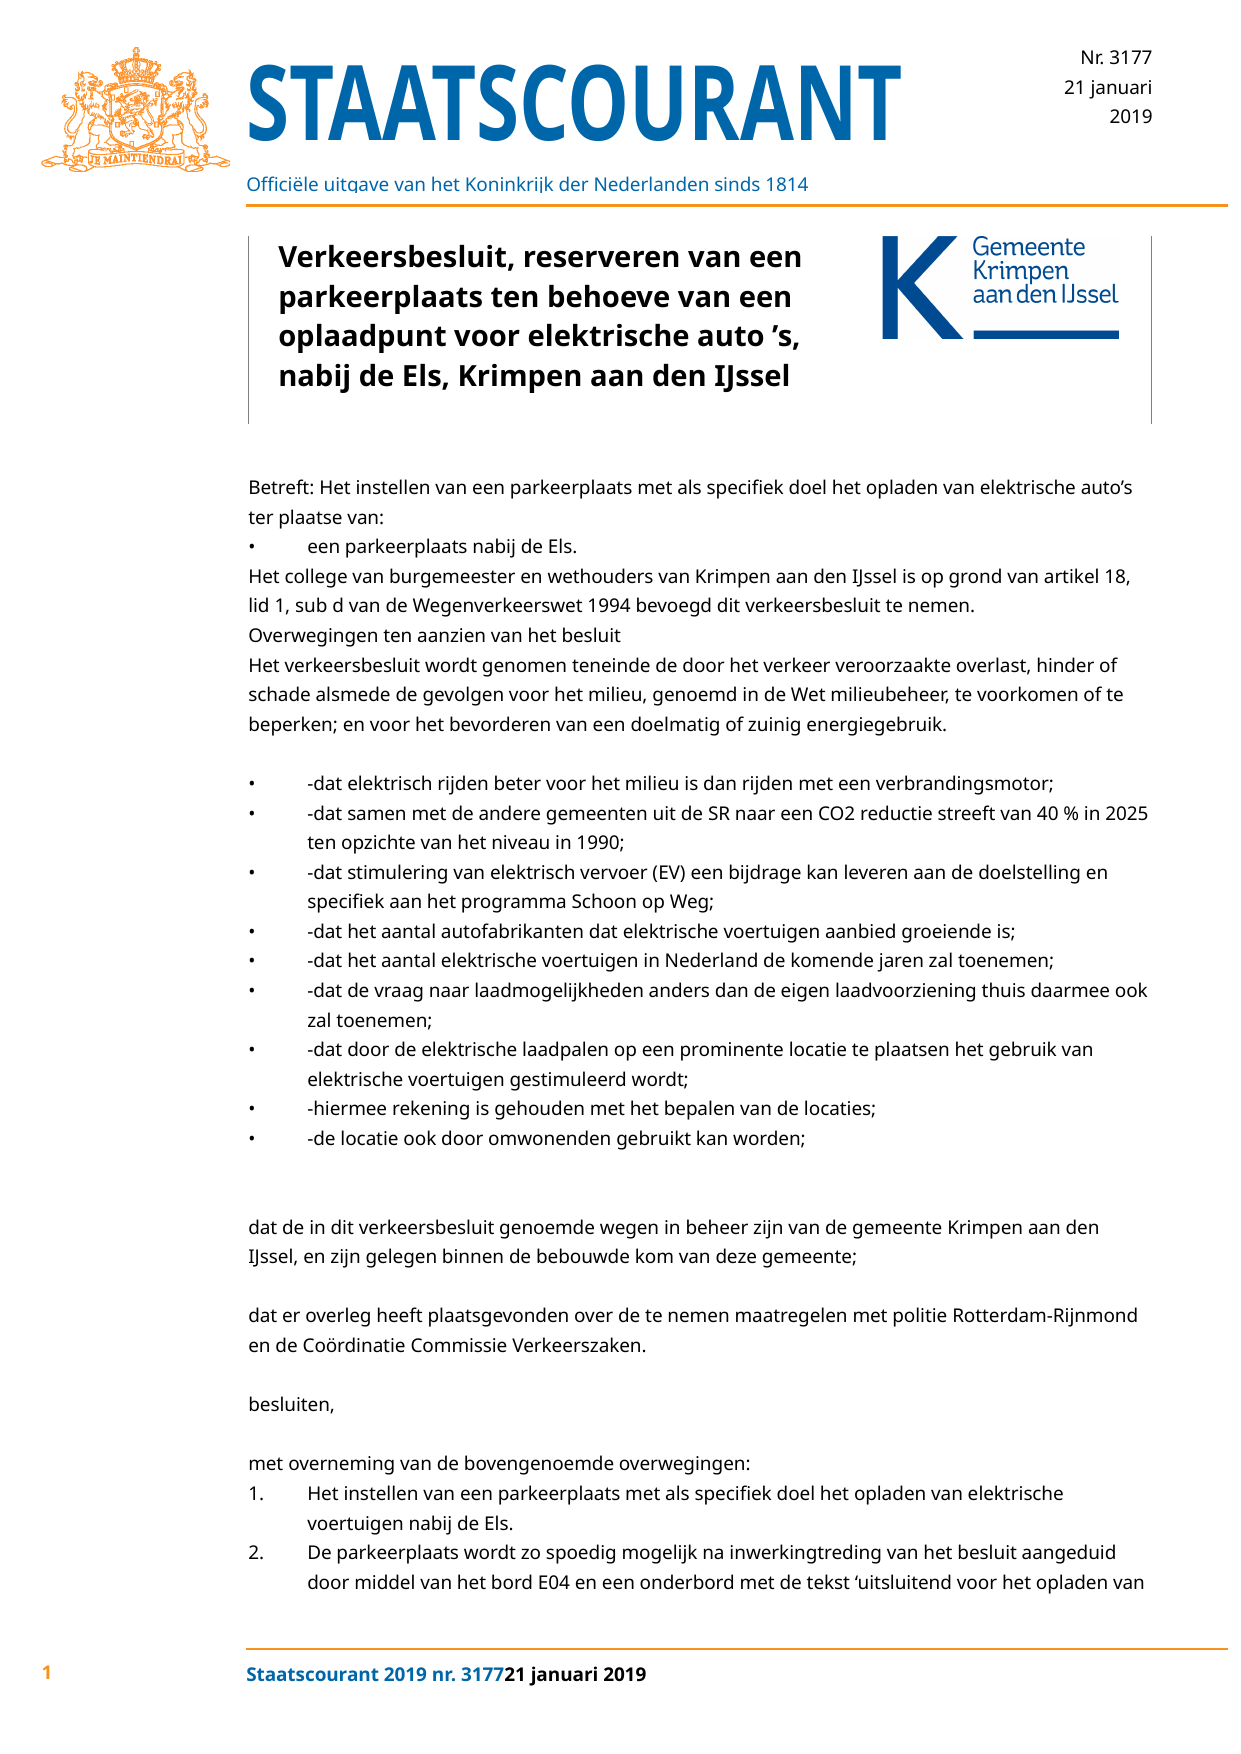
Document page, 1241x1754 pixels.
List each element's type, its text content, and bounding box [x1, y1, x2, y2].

list -dat het aantal elektrische voertuigen in Nederland de komende jaren zal toenemen; [248, 948, 1152, 973]
text dat er overleg heeft plaatsgevonden over de te nemen maatregelen met politie Rotterdam-Rijnmond en de Coördinatie Commissie Verkeerszaken. [248, 1303, 1152, 1358]
text Het college van burgemeester en wethouders van Krimpen aan den IJssel is op grond van artikel 18, lid 1, sub d van de Wegenverkeerswet 1994 bevoegd dit verkeersbesluit te nemen. [248, 563, 1152, 618]
picture [882, 236, 1119, 339]
text Betreft: Het instellen van een parkeerplaats met als specifiek doel het opladen van elektrische auto’s ter plaatse van: [248, 474, 1152, 530]
list -dat de vraag naar laadmogelijkheden anders dan de eigen laadvoorziening thuis daarmee ook zal toenemen; [248, 977, 1152, 1033]
list een parkeerplaats nabij de Els. [248, 533, 1152, 559]
list De parkeerplaats wordt zo spoedig mogelijk na inwerkingtreding van het besluit aangeduid door middel van het bord E04 en een onderbord met de tekst ‘uitsluitend voor het opladen van [248, 1539, 1152, 1595]
picture [41, 47, 231, 172]
list -dat elektrisch rijden beter voor het milieu is dan rijden met een verbrandingsmotor; [248, 770, 1152, 796]
text dat de in dit verkeersbesluit genoemde wegen in beheer zijn van de gemeente Krimpen aan den IJssel, en zijn gelegen binnen de bebouwde kom van deze gemeente; [248, 1214, 1152, 1269]
list Het instellen van een parkeerplaats met als specifiek doel het opladen van elektrische voertuigen nabij de Els. [248, 1480, 1152, 1536]
list -dat stimulering van elektrisch vervoer (EV) een bijdrage kan leveren aan de doelstelling en specifiek aan het programma Schoon op Weg; [248, 859, 1152, 914]
list -dat samen met de andere gemeenten uit de SR naar een CO2 reductie streeft van 40 % in 2025 ten opzichte van het niveau in 1990; [248, 800, 1152, 855]
text besluiten, [248, 1391, 1152, 1417]
text Overwegingen ten aanzien van het besluit [248, 622, 1152, 648]
text Het verkeersbesluit wordt genomen teneinde de door het verkeer veroorzaakte overlast, hinder of schade alsmede de gevolgen voor het milieu, genoemd in de Wet milieubeheer, te voorkomen of te beperken; en voor het bevorderen van een doelmatig of zuinig energiegebruik. [248, 652, 1152, 737]
table_header Verkeersbesluit, reserveren van een parkeerplaats ten behoeve van een oplaadpunt voor elektrische auto ’s, nabij de Els, Krimpen aan den IJssel [249, 236, 850, 424]
table_header [850, 236, 882, 338]
list -dat door de elektrische laadpalen op een prominente locatie te plaatsen het gebruik van elektrische voertuigen gestimuleerd wordt; [248, 1036, 1152, 1092]
table_header [850, 339, 1151, 424]
list -dat het aantal autofabrikanten dat elektrische voertuigen aanbied groeiende is; [248, 918, 1152, 944]
text met overneming van de bovengenoemde overwegingen: [248, 1451, 1152, 1476]
list -de locatie ook door omwonenden gebruikt kan worden; [248, 1125, 1152, 1151]
list -hiermee rekening is gehouden met het bepalen van de locaties; [248, 1096, 1152, 1121]
table_header [1119, 236, 1151, 338]
